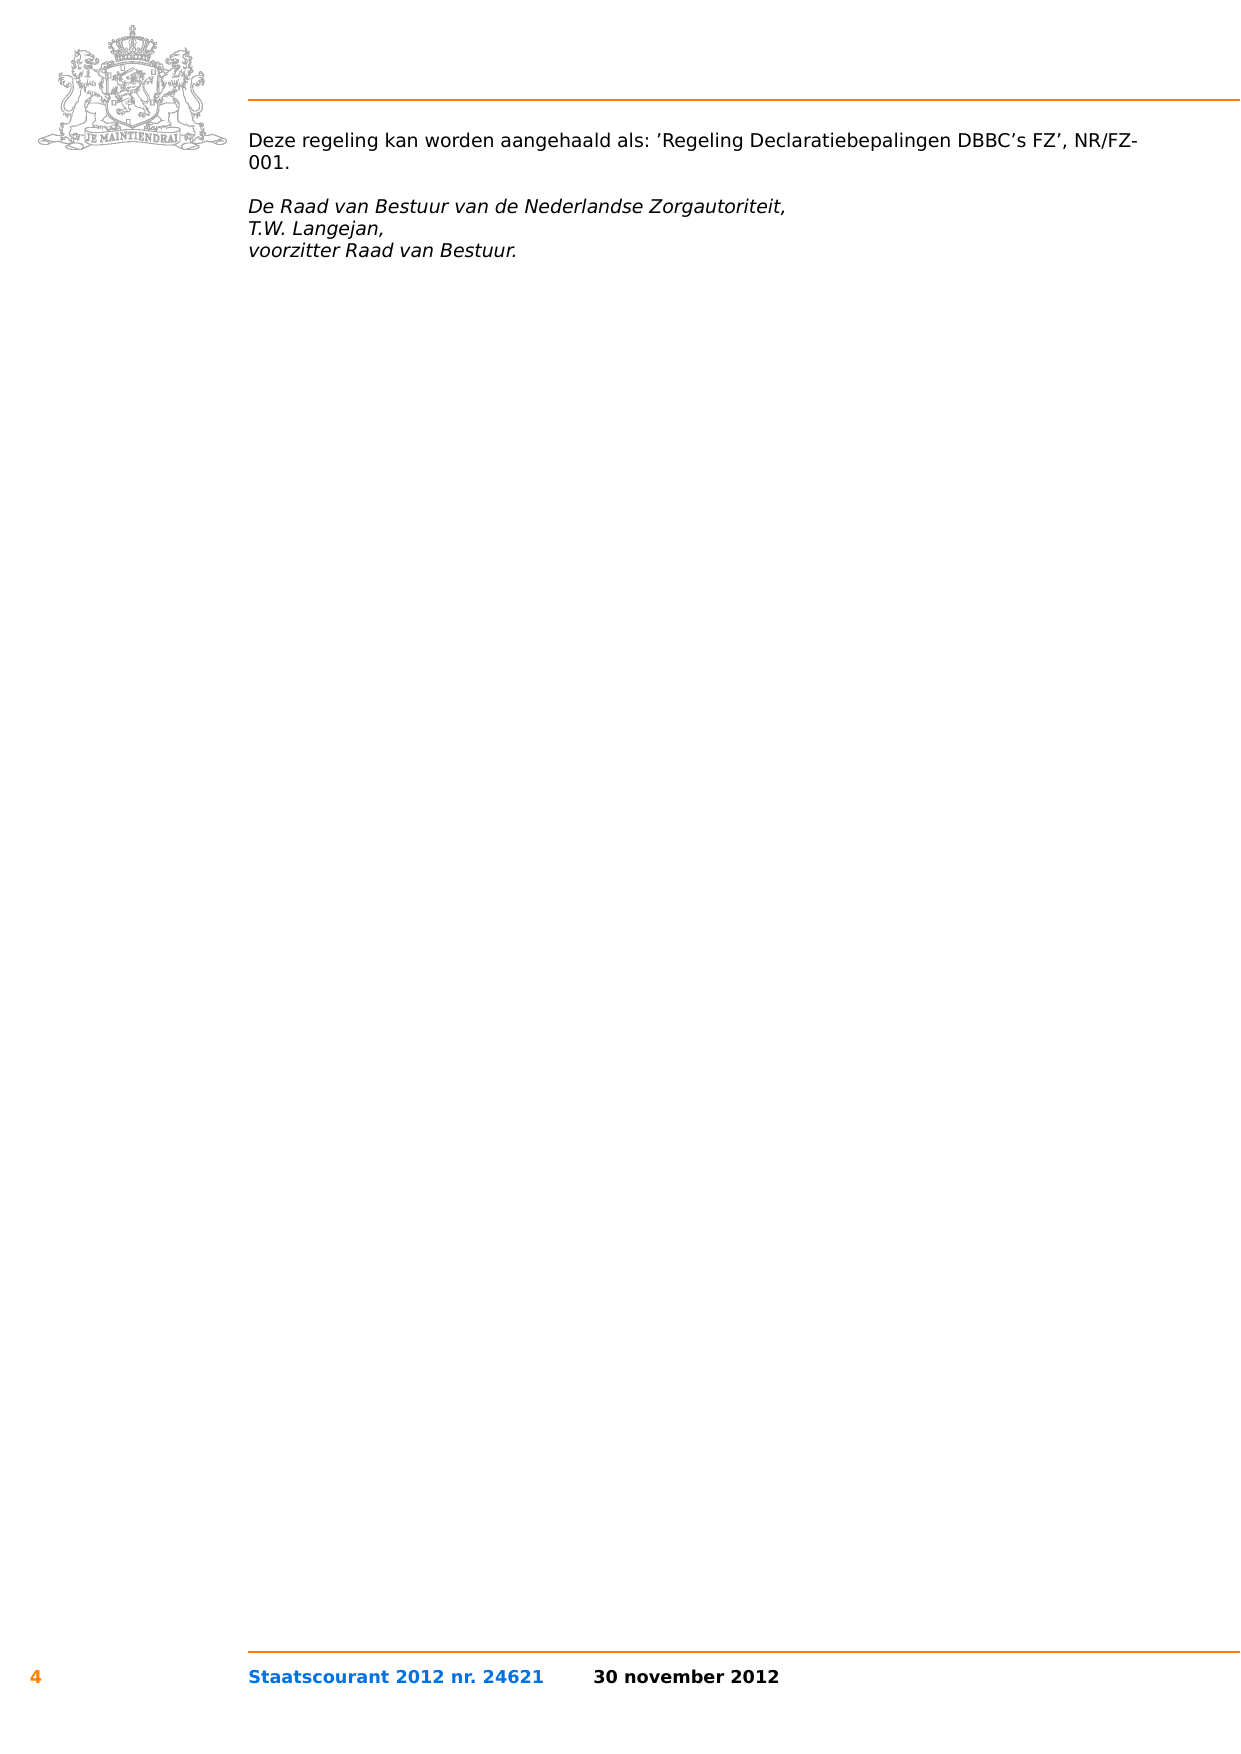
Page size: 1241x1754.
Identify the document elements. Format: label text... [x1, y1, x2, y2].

picture [38, 25, 227, 150]
text De Raad van Bestuur van de Nederlandse Zorgautoriteit, T.W. Langejan, voorzitter Raad van Bestuur. [248, 196, 1163, 262]
text Deze regeling kan worden aangehaald als: ’Regeling Declaratiebepalingen DBBC’s FZ’, NR/FZ-001. [248, 130, 1163, 174]
